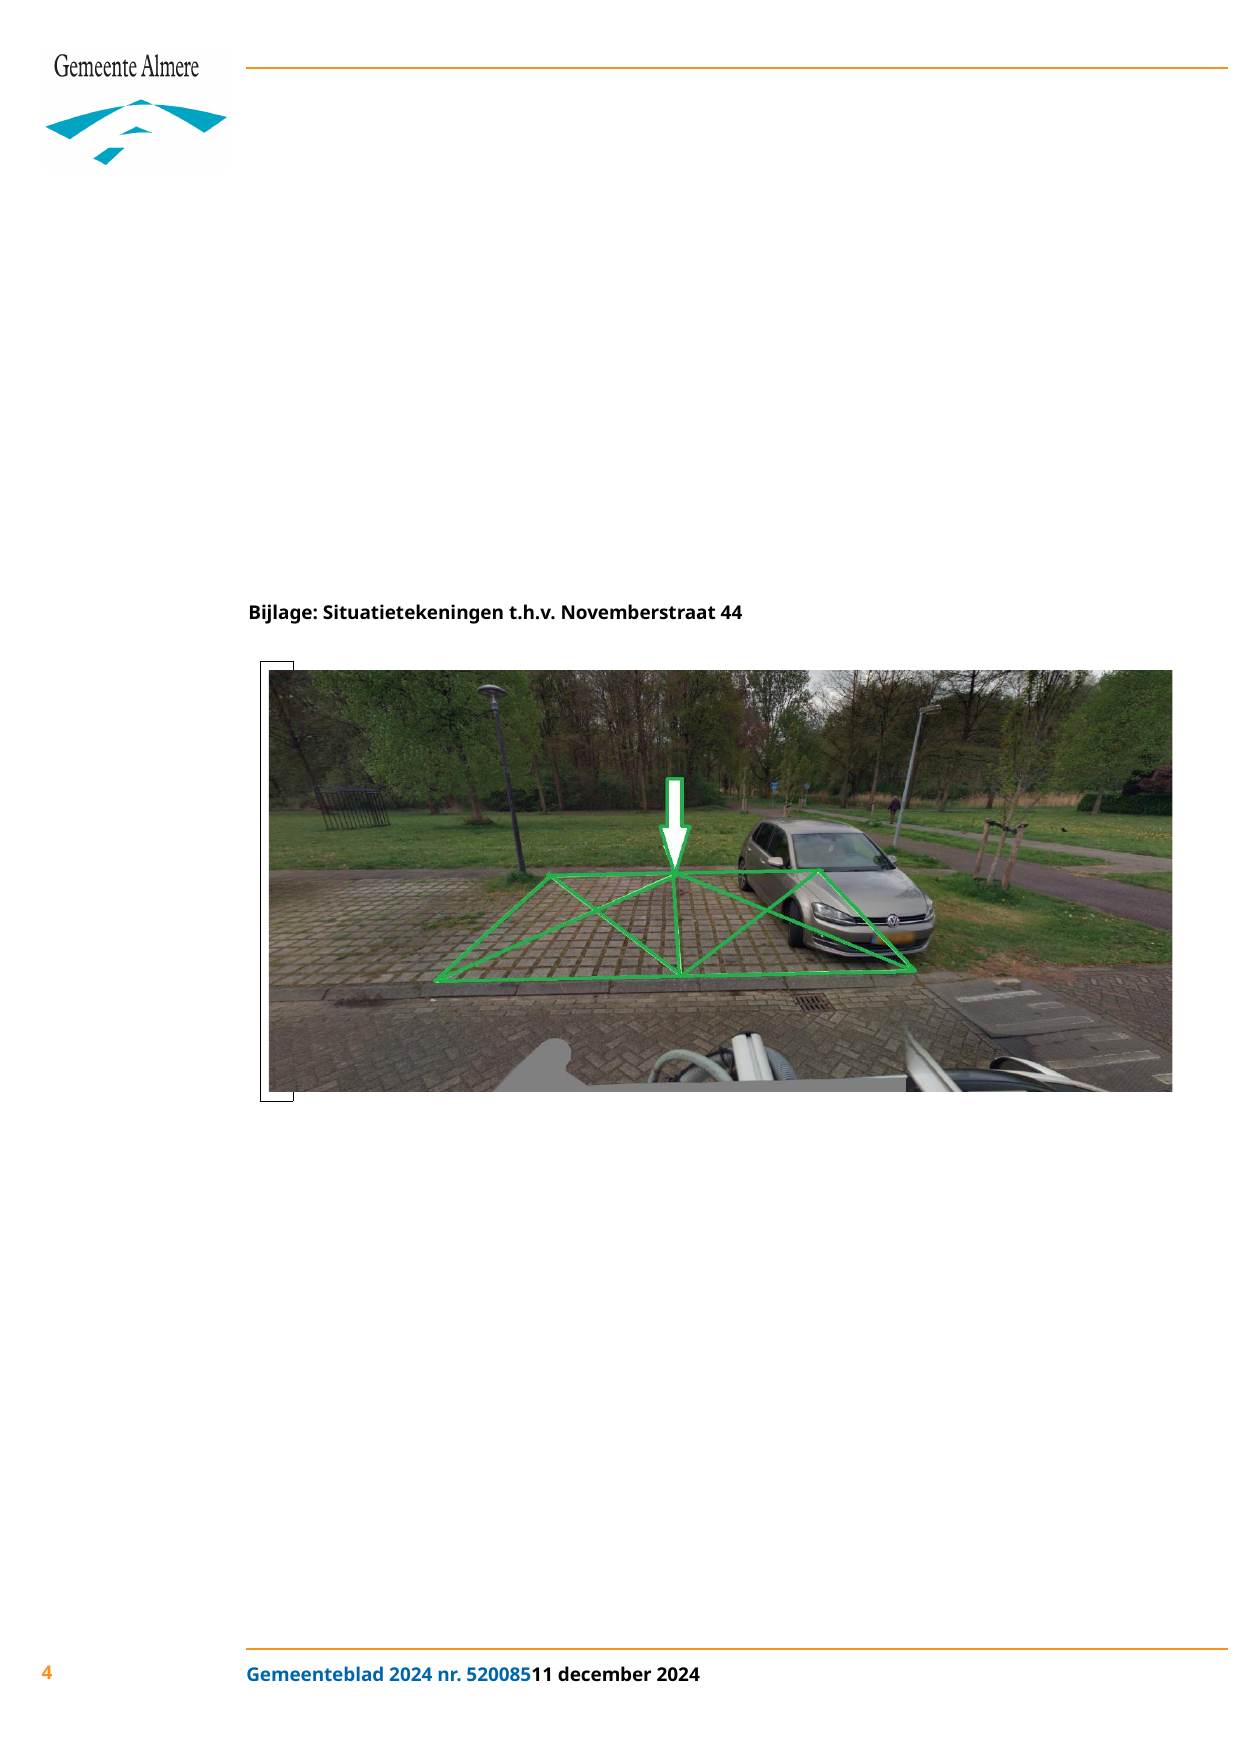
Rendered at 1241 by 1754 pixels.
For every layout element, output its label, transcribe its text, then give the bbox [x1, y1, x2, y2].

picture [268, 670, 1173, 1092]
text Bijlage: Situatietekeningen t.h.v. Novemberstraat 44 [248, 599, 1152, 625]
picture [41, 47, 231, 172]
